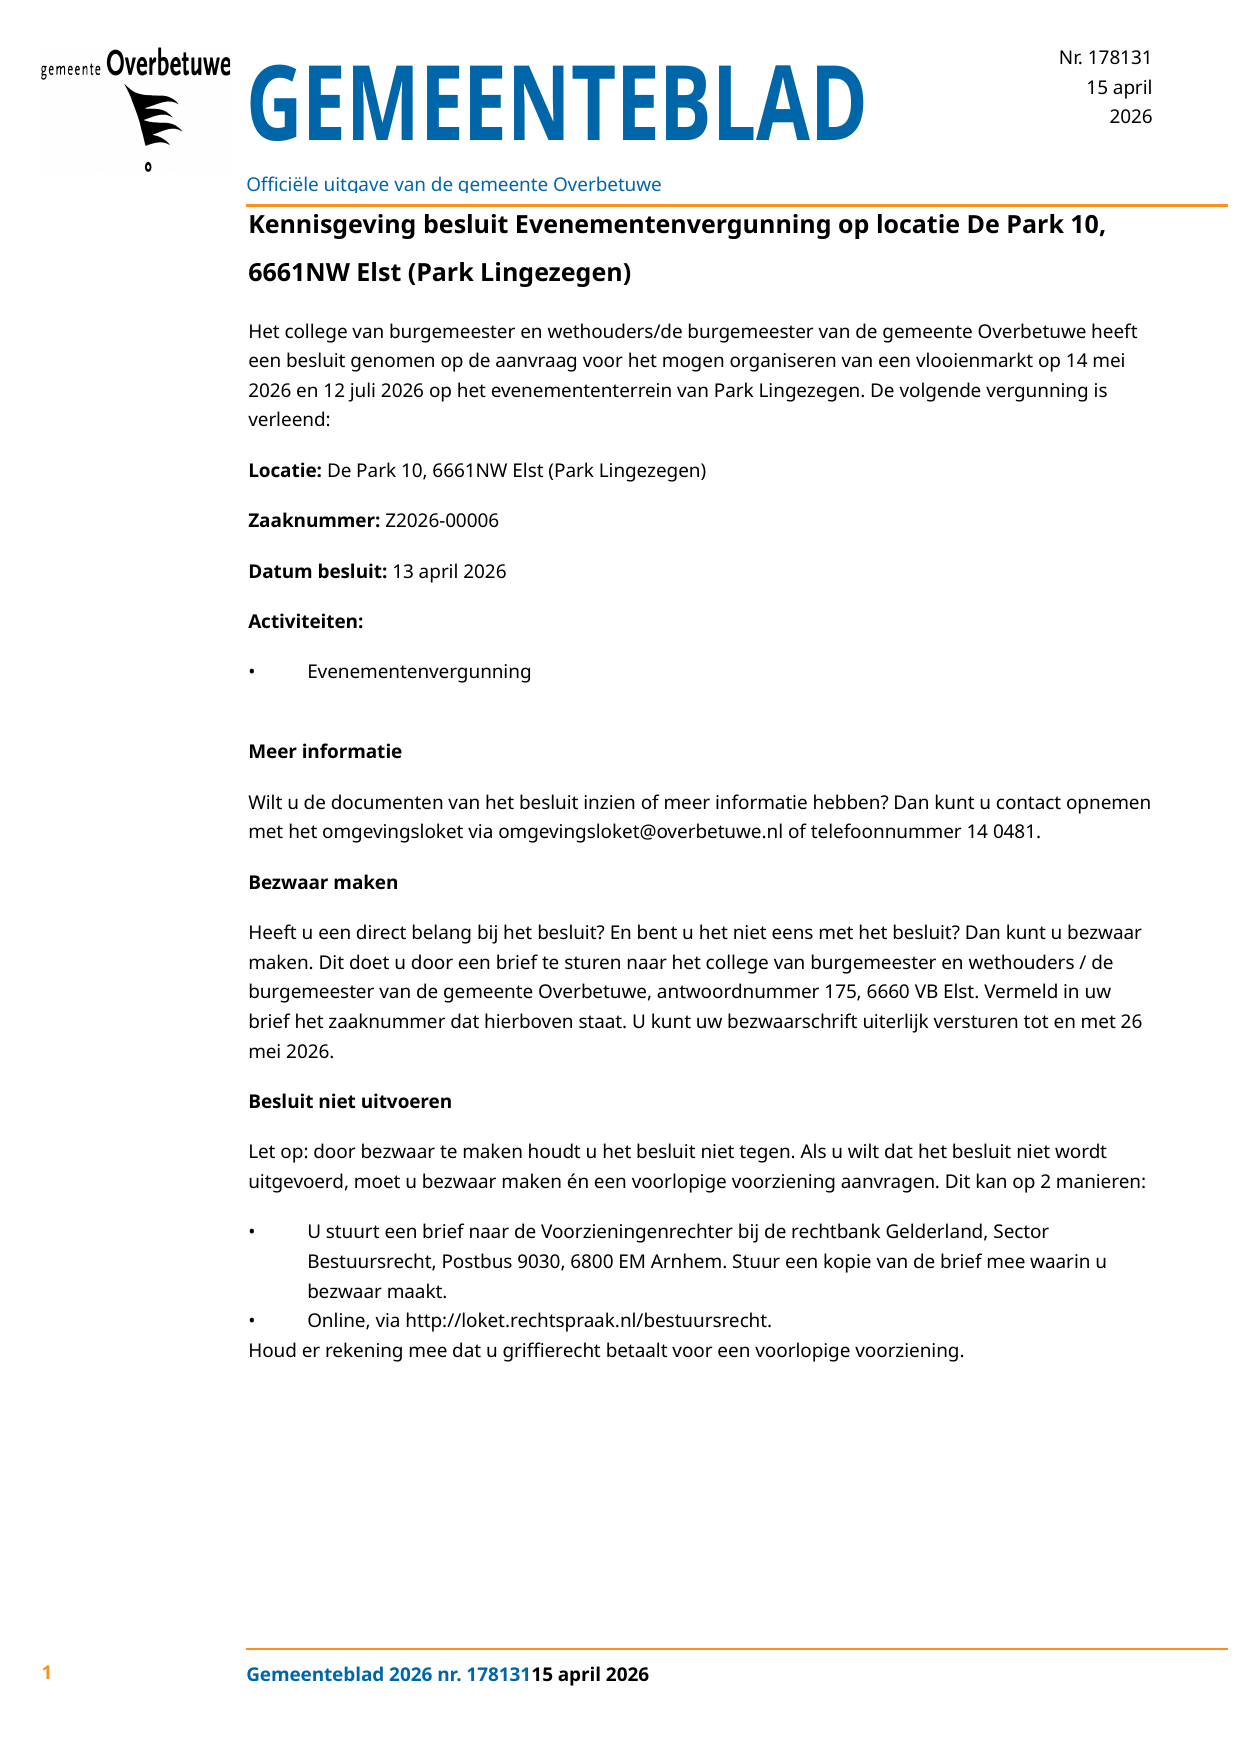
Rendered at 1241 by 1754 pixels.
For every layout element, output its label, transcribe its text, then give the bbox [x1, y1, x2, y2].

text Wilt u de documenten van het besluit inzien of meer informatie hebben? Dan kunt u contact opnemen met het omgevingsloket via omgevingsloket@overbetuwe.nl of telefoonnummer 14 0481. [248, 789, 1152, 844]
text Heeft u een direct belang bij het besluit? En bent u het niet eens met het besluit? Dan kunt u bezwaar maken. Dit doet u door een brief te sturen naar het college van burgemeester en wethouders / de burgemeester van de gemeente Overbetuwe, antwoordnummer 175, 6660 VB Elst. Vermeld in uw brief het zaaknummer dat hierboven staat. U kunt uw bezwaarschrift uiterlijk versturen tot en met 26 mei 2026. [248, 919, 1152, 1064]
text Meer informatie [248, 739, 1152, 764]
list Evenementenvergunning [248, 659, 1152, 684]
list U stuurt een brief naar de Voorzieningenrechter bij de rechtbank Gelderland, Sector Bestuursrecht, Postbus 9030, 6800 EM Arnhem. Stuur een kopie van de brief mee waarin u bezwaar maakt. [248, 1219, 1152, 1304]
text Bezwaar maken [248, 869, 1152, 895]
picture [41, 47, 231, 172]
text Houd er rekening mee dat u griffierecht betaalt voor een voorlopige voorziening. [248, 1337, 1152, 1363]
text Datum besluit: 13 april 2026 [248, 558, 1152, 584]
text Let op: door bezwaar te maken houdt u het besluit niet tegen. Als u wilt dat het besluit niet wordt uitgevoerd, moet u bezwaar maken én een voorlopige voorziening aanvragen. Dit kan op 2 manieren: [248, 1139, 1152, 1194]
text Het college van burgemeester en wethouders/de burgemeester van de gemeente Overbetuwe heeft een besluit genomen op de aanvraag voor het mogen organiseren van een vlooienmarkt op 14 mei 2026 en 12 juli 2026 op het evenemententerrein van Park Lingezegen. De volgende vergunning is verleend: [248, 318, 1152, 432]
text Locatie: De Park 10, 6661NW Elst (Park Lingezegen) [248, 457, 1152, 483]
text Besluit niet uitvoeren [248, 1088, 1152, 1114]
text Kennisgeving besluit Evenementenvergunning op locatie De Park 10, 6661NW Elst (Park Lingezegen) [248, 207, 1152, 288]
text Zaaknummer: Z2026-00006 [248, 507, 1152, 533]
list Online, via http://loket.rechtspraak.nl/bestuursrecht. [248, 1307, 1152, 1333]
text Activiteiten: [248, 608, 1152, 634]
